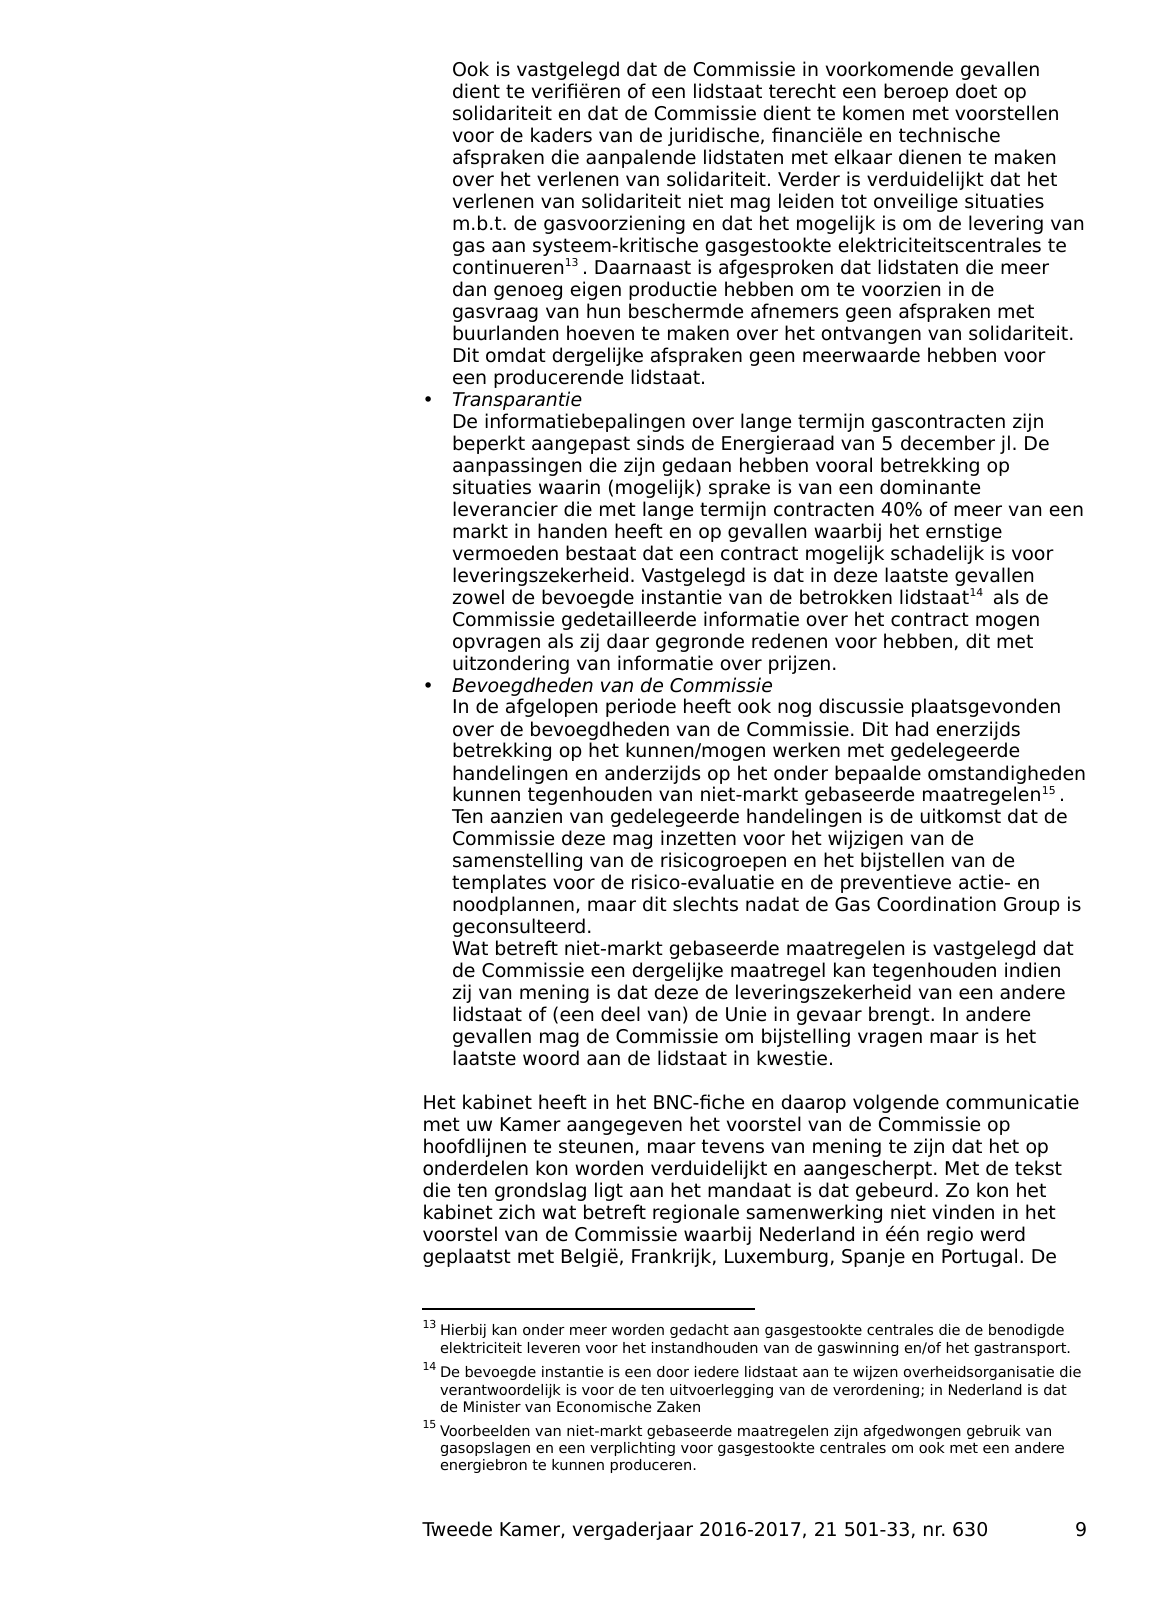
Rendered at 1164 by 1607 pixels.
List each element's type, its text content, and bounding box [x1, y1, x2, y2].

text Hierbij kan onder meer worden gedacht aan gasgestookte centrales die de benodigde elektriciteit leveren voor het instandhouden van de gaswinning en/of het gastransport. [422, 1318, 1087, 1357]
text Ook is vastgelegd dat de Commissie in voorkomende gevallen dient te verifiëren of een lidstaat terecht een beroep doet op solidariteit en dat de Commissie dient te komen met voorstellen voor de kaders van de juridische, financiële en technische afspraken die aanpalende lidstaten met elkaar dienen te maken over het verlenen van solidariteit. Verder is verduidelijkt dat het verlenen van solidariteit niet mag leiden tot onveilige situaties m.b.t. de gasvoorziening en dat het mogelijk is om de levering van gas aan systeem-kritische gasgestookte elektriciteitscentrales te continueren. Daarnaast is afgesproken dat lidstaten die meer dan genoeg eigen productie hebben om te voorzien in de gasvraag van hun beschermde afnemers geen afspraken met buurlanden hoeven te maken over het ontvangen van solidariteit. Dit omdat dergelijke afspraken geen meerwaarde hebben voor een producerende lidstaat. [452, 59, 1087, 389]
text De bevoegde instantie is een door iedere lidstaat aan te wijzen overheidsorganisatie die verantwoordelijk is voor de ten uitvoerlegging van de verordening; in Nederland is dat de Minister van Economische Zaken [422, 1360, 1087, 1416]
text Voorbeelden van niet-markt gebaseerde maatregelen zijn afgedwongen gebruik van gasopslagen en een verplichting voor gasgestookte centrales om ook met een andere energiebron te kunnen produceren. [422, 1418, 1087, 1474]
text De informatiebepalingen over lange termijn gascontracten zijn beperkt aangepast sinds de Energieraad van 5 december jl. De aanpassingen die zijn gedaan hebben vooral betrekking op situaties waarin (mogelijk) sprake is van een dominante leverancier die met lange termijn contracten 40% of meer van een markt in handen heeft en op gevallen waarbij het ernstige vermoeden bestaat dat een contract mogelijk schadelijk is voor leveringszekerheid. Vastgelegd is dat in deze laatste gevallen zowel de bevoegde instantie van de betrokken lidstaat als de Commissie gedetailleerde informatie over het contract mogen opvragen als zij daar gegronde redenen voor hebben, dit met uitzondering van informatie over prijzen. [452, 411, 1087, 674]
text • Bevoegdheden van de Commissie [422, 674, 1087, 696]
text Het kabinet heeft in het BNC-fiche en daarop volgende communicatie met uw Kamer aangegeven het voorstel van de Commissie op hoofdlijnen te steunen, maar tevens van mening te zijn dat het op onderdelen kon worden verduidelijkt en aangescherpt. Met de tekst die ten grondslag ligt aan het mandaat is dat gebeurd. Zo kon het kabinet zich wat betreft regionale samenwerking niet vinden in het voorstel van de Commissie waarbij Nederland in één regio werd geplaatst met België, Frankrijk, Luxemburg, Spanje en Portugal. De [422, 1092, 1087, 1268]
text Wat betreft niet-markt gebaseerde maatregelen is vastgelegd dat de Commissie een dergelijke maatregel kan tegenhouden indien zij van mening is dat deze de leveringszekerheid van een andere lidstaat of (een deel van) de Unie in gevaar brengt. In andere gevallen mag de Commissie om bijstelling vragen maar is het laatste woord aan de lidstaat in kwestie. [452, 938, 1087, 1070]
text • Transparantie [422, 389, 1087, 411]
text Ten aanzien van gedelegeerde handelingen is de uitkomst dat de Commissie deze mag inzetten voor het wijzigen van de samenstelling van de risicogroepen en het bijstellen van de templates voor de risico-evaluatie en de preventieve actie- en noodplannen, maar dit slechts nadat de Gas Coordination Group is geconsulteerd. [452, 806, 1087, 938]
text In de afgelopen periode heeft ook nog discussie plaatsgevonden over de bevoegdheden van de Commissie. Dit had enerzijds betrekking op het kunnen/mogen werken met gedelegeerde handelingen en anderzijds op het onder bepaalde omstandigheden kunnen tegenhouden van niet-markt gebaseerde maatregelen. [452, 696, 1087, 806]
